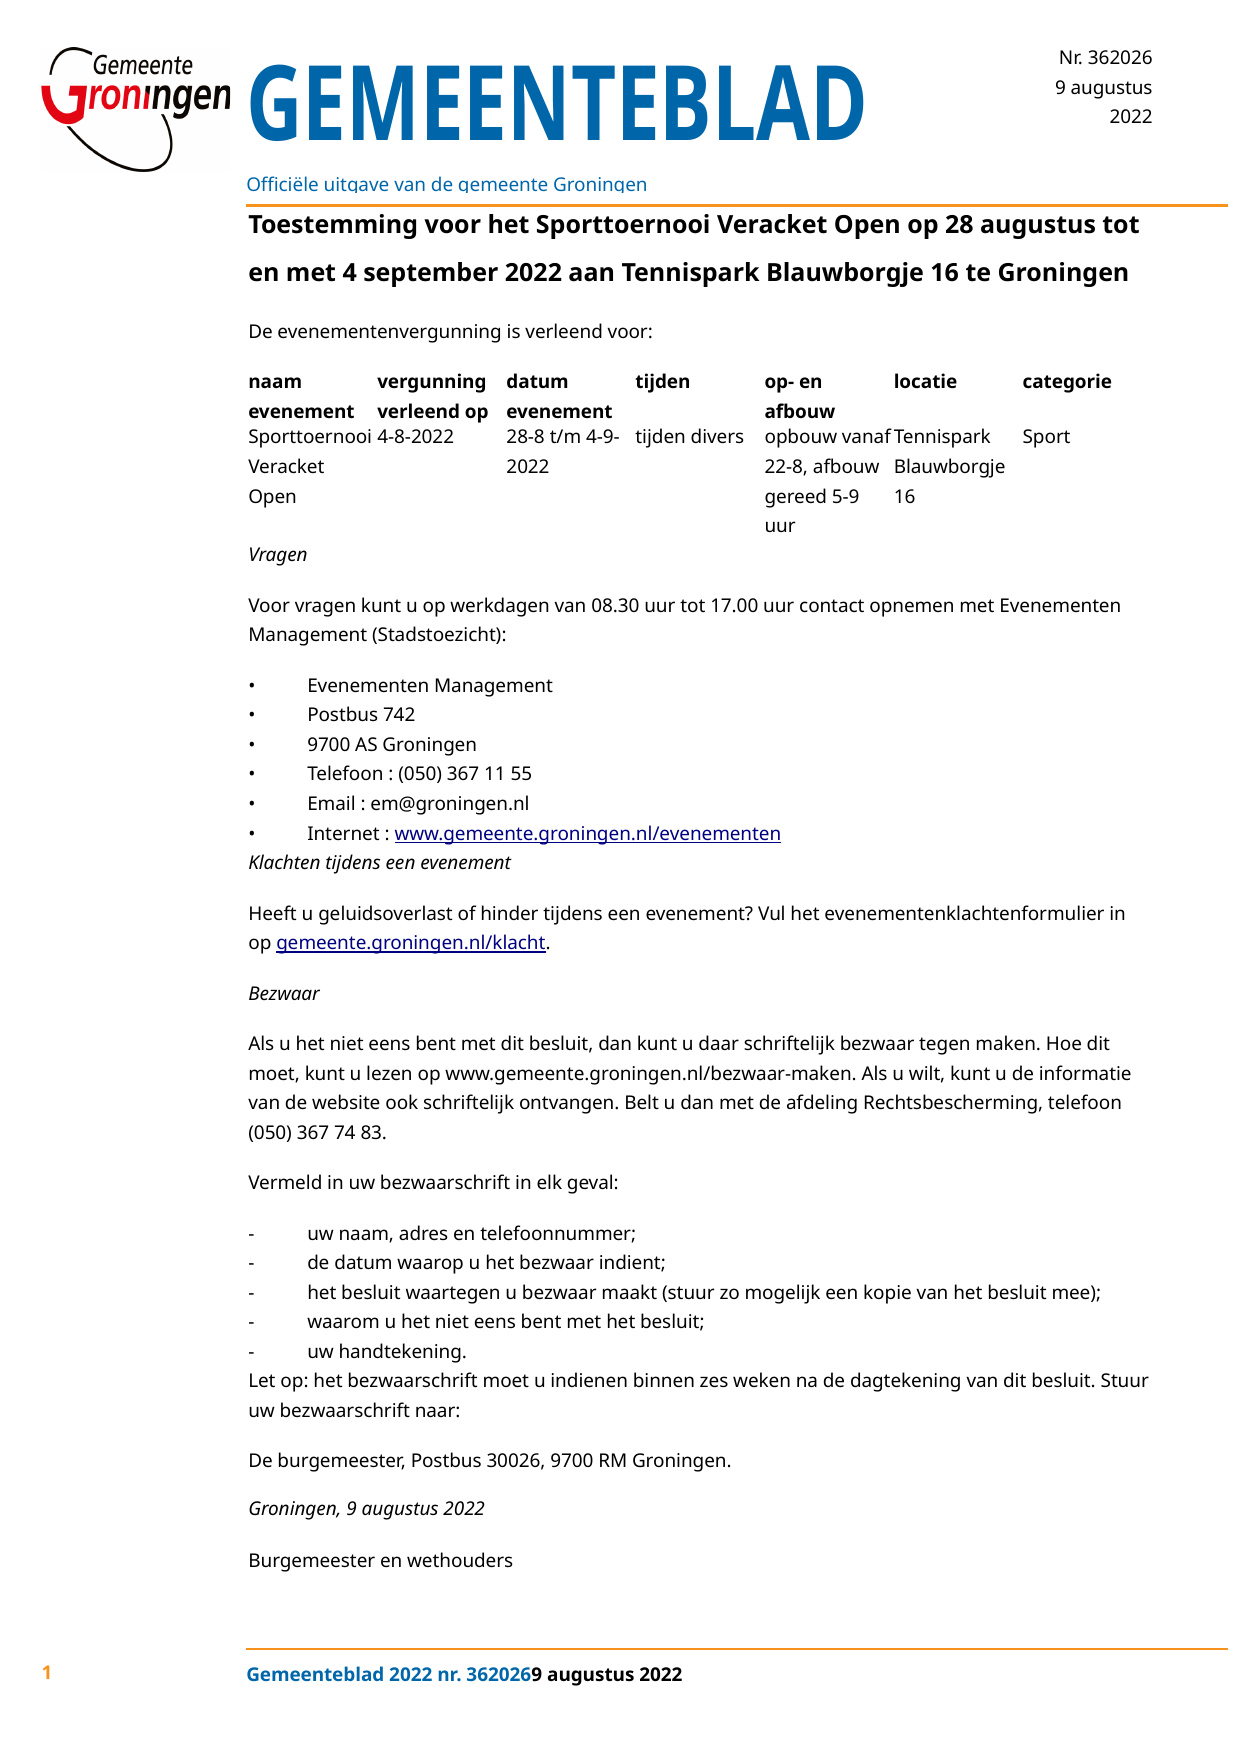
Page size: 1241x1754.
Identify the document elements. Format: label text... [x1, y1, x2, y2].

text Als u het niet eens bent met dit besluit, dan kunt u daar schriftelijk bezwaar tegen maken. Hoe dit moet, kunt u lezen op www.gemeente.groningen.nl/bezwaar-maken. Als u wilt, kunt u de informatie van de website ook schriftelijk ontvangen. Belt u dan met de afdeling Rechtsbescherming, telefoon (050) 367 74 83. [248, 1030, 1152, 1145]
table_header naam evenement [248, 369, 377, 424]
list Email : em@groningen.nl [248, 790, 1152, 816]
table_header categorie [1023, 369, 1152, 424]
text Groningen, 9 augustus 2022 [248, 1496, 1152, 1521]
text Heeft u geluidsoverlast of hinder tijdens een evenement? Vul het evenementenklachtenformulier in op gemeente.groningen.nl/klacht. [248, 900, 1152, 955]
list het besluit waartegen u bezwaar maakt (stuur zo mogelijk een kopie van het besluit mee); [248, 1279, 1152, 1305]
table_header vergunning verleend op [377, 369, 506, 424]
list uw handtekening. [248, 1338, 1152, 1364]
list Postbus 742 [248, 701, 1152, 727]
table_header datum evenement [506, 369, 635, 424]
text Let op: het bezwaarschrift moet u indienen binnen zes weken na de dagtekening van dit besluit. Stuur uw bezwaarschrift naar: [248, 1368, 1152, 1423]
list 9700 AS Groningen [248, 731, 1152, 757]
table_cell Sport [1023, 424, 1152, 538]
text Klachten tijdens een evenement [248, 849, 1152, 875]
table_cell 4-8-2022 [377, 424, 506, 538]
list Internet : www.gemeente.groningen.nl/evenementen [248, 820, 1152, 846]
text De evenementenvergunning is verleend voor: [248, 318, 1152, 344]
table_cell Sporttoernooi Veracket Open [248, 424, 377, 538]
text Burgemeester en wethouders [248, 1547, 1152, 1573]
table_header tijden [635, 369, 764, 424]
text De burgemeester, Postbus 30026, 9700 RM Groningen. [248, 1448, 1152, 1473]
table_cell Tennispark Blauwborgje 16 [894, 424, 1022, 538]
list de datum waarop u het bezwaar indient; [248, 1249, 1152, 1275]
text Voor vragen kunt u op werkdagen van 08.30 uur tot 17.00 uur contact opnemen met Evenementen Management (Stadstoezicht): [248, 592, 1152, 647]
text Toestemming voor het Sporttoernooi Veracket Open op 28 augustus tot en met 4 september 2022 aan Tennispark Blauwborgje 16 te Groningen [248, 207, 1152, 288]
table_header op- en afbouw [764, 369, 893, 424]
table_cell 28-8 t/m 4-9-2022 [506, 424, 635, 538]
table_cell tijden divers [635, 424, 764, 538]
picture [41, 47, 231, 172]
text Vragen [248, 541, 1152, 567]
text Vermeld in uw bezwaarschrift in elk geval: [248, 1169, 1152, 1195]
list uw naam, adres en telefoonnummer; [248, 1220, 1152, 1246]
text Bezwaar [248, 980, 1152, 1006]
list waarom u het niet eens bent met het besluit; [248, 1308, 1152, 1334]
table_header locatie [894, 369, 1022, 424]
table_cell opbouw vanaf 22-8, afbouw gereed 5-9 uur [764, 424, 893, 538]
list Evenementen Management [248, 672, 1152, 698]
list Telefoon : (050) 367 11 55 [248, 761, 1152, 786]
